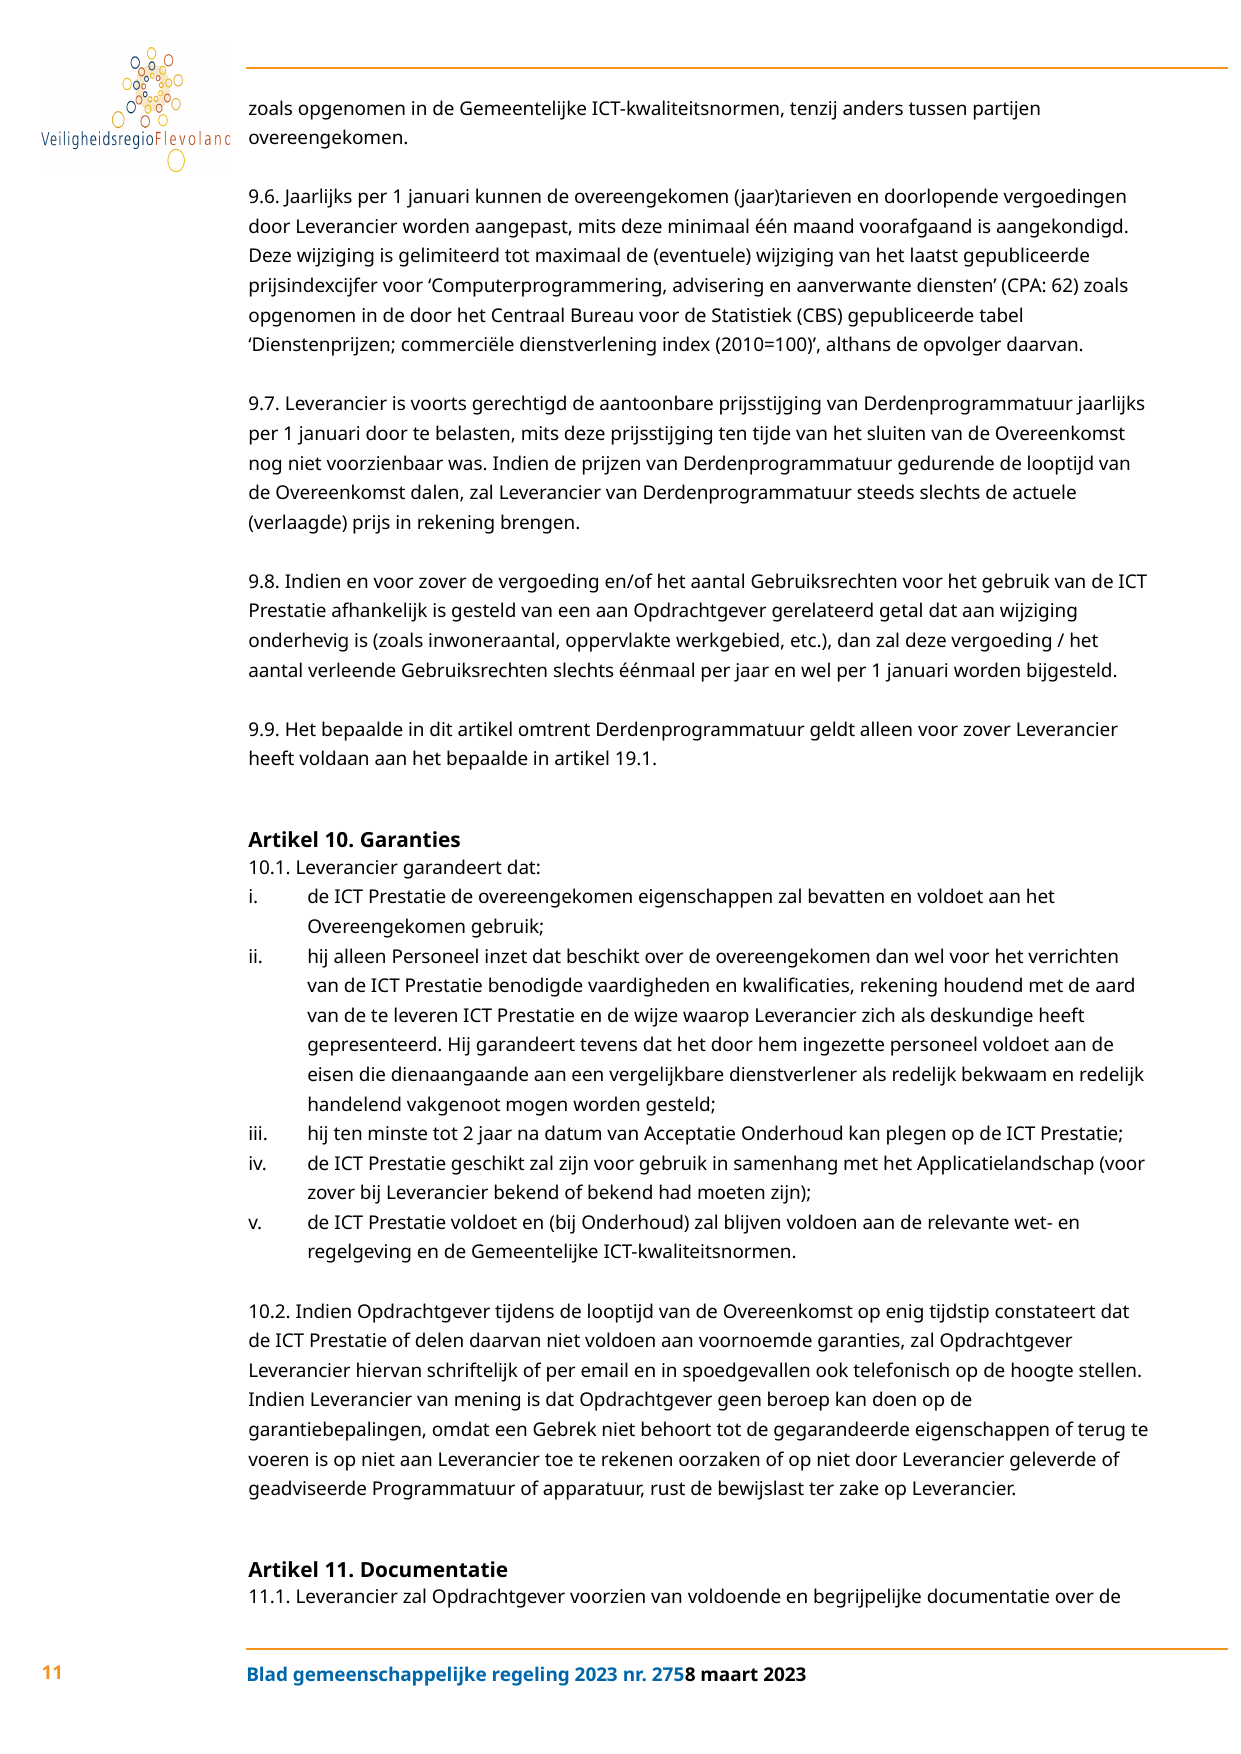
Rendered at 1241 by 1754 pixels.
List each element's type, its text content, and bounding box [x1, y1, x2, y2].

list de ICT Prestatie geschikt zal zijn voor gebruik in samenhang met het Applicatielandschap (voor zover bij Leverancier bekend of bekend had moeten zijn); [248, 1150, 1152, 1205]
text Artikel 10. Garanties [248, 826, 1152, 854]
list de ICT Prestatie voldoet en (bij Onderhoud) zal blijven voldoen aan de relevante wet- en regelgeving en de Gemeentelijke ICT-kwaliteitsnormen. [248, 1209, 1152, 1264]
text 9.8. Indien en voor zover de vergoeding en/of het aantal Gebruiksrechten voor het gebruik van de ICT Prestatie afhankelijk is gesteld van een aan Opdrachtgever gerelateerd getal dat aan wijziging onderhevig is (zoals inwoneraantal, oppervlakte werkgebied, etc.), dan zal deze vergoeding / het aantal verleende Gebruiksrechten slechts éénmaal per jaar en wel per 1 januari worden bijgesteld. [248, 568, 1152, 683]
text Artikel 11. Documentatie [248, 1555, 1152, 1584]
text 10.1. Leverancier garandeert dat: [248, 854, 1152, 880]
list hij ten minste tot 2 jaar na datum van Acceptatie Onderhoud kan plegen op de ICT Prestatie; [248, 1120, 1152, 1146]
picture [41, 47, 231, 172]
text 10.2. Indien Opdrachtgever tijdens de looptijd van de Overeenkomst op enig tijdstip constateert dat de ICT Prestatie of delen daarvan niet voldoen aan voornoemde garanties, zal Opdrachtgever Leverancier hiervan schriftelijk of per email en in spoedgevallen ook telefonisch op de hoogte stellen. Indien Leverancier van mening is dat Opdrachtgever geen beroep kan doen op de garantiebepalingen, omdat een Gebrek niet behoort tot de gegarandeerde eigenschappen of terug te voeren is op niet aan Leverancier toe te rekenen oorzaken of op niet door Leverancier geleverde of geadviseerde Programmatuur of apparatuur, rust de bewijslast ter zake op Leverancier. [248, 1298, 1152, 1501]
text zoals opgenomen in de Gemeentelijke ICT-kwaliteitsnormen, tenzij anders tussen partijen overeengekomen. [248, 95, 1152, 150]
text 9.6. Jaarlijks per 1 januari kunnen de overeengekomen (jaar)tarieven en doorlopende vergoedingen door Leverancier worden aangepast, mits deze minimaal één maand voorafgaand is aangekondigd. Deze wijziging is gelimiteerd tot maximaal de (eventuele) wijziging van het laatst gepubliceerde prijsindexcijfer voor ‘Computerprogrammering, advisering en aanverwante diensten’ (CPA: 62) zoals opgenomen in de door het Centraal Bureau voor de Statistiek (CBS) gepubliceerde tabel ‘Dienstenprijzen; commerciële dienstverlening index (2010=100)’, althans de opvolger daarvan. [248, 183, 1152, 357]
list de ICT Prestatie de overeengekomen eigenschappen zal bevatten en voldoet aan het Overeengekomen gebruik; [248, 884, 1152, 939]
text 9.9. Het bepaalde in dit artikel omtrent Derdenprogrammatuur geldt alleen voor zover Leverancier heeft voldaan aan het bepaalde in artikel 19.1. [248, 716, 1152, 771]
list hij alleen Personeel inzet dat beschikt over de overeengekomen dan wel voor het verrichten van de ICT Prestatie benodigde vaardigheden en kwalificaties, rekening houdend met de aard van de te leveren ICT Prestatie en de wijze waarop Leverancier zich als deskundige heeft gepresenteerd. Hij garandeert tevens dat het door hem ingezette personeel voldoet aan de eisen die dienaangaande aan een vergelijkbare dienstverlener als redelijk bekwaam en redelijk handelend vakgenoot mogen worden gesteld; [248, 943, 1152, 1116]
text 11.1. Leverancier zal Opdrachtgever voorzien van voldoende en begrijpelijke documentatie over de [248, 1584, 1152, 1609]
text 9.7. Leverancier is voorts gerechtigd de aantoonbare prijsstijging van Derdenprogrammatuur jaarlijks per 1 januari door te belasten, mits deze prijsstijging ten tijde van het sluiten van de Overeenkomst nog niet voorzienbaar was. Indien de prijzen van Derdenprogrammatuur gedurende de looptijd van de Overeenkomst dalen, zal Leverancier van Derdenprogrammatuur steeds slechts de actuele (verlaagde) prijs in rekening brengen. [248, 391, 1152, 535]
